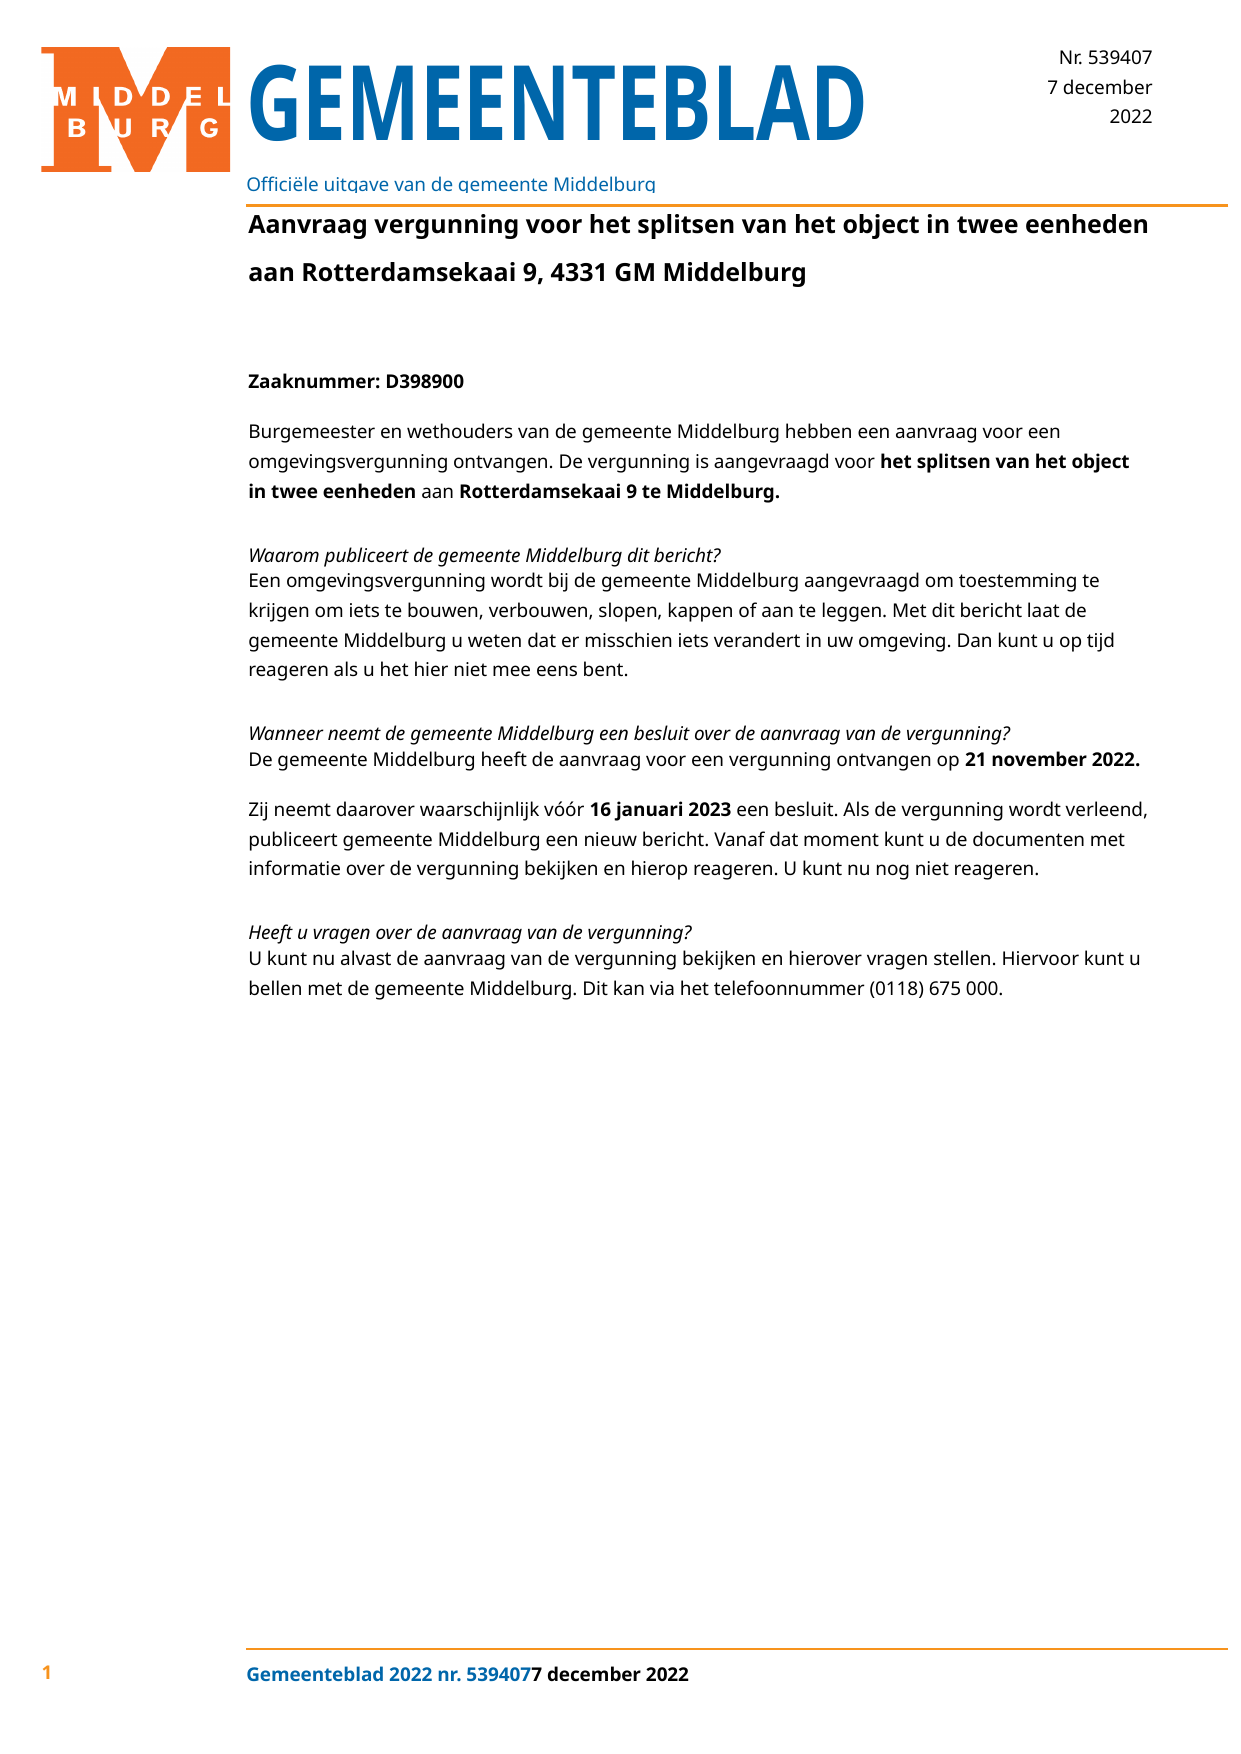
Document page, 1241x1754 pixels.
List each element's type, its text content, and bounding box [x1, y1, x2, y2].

text Wanneer neemt de gemeente Middelburg een besluit over de aanvraag van de vergunning? [248, 720, 1152, 746]
text Zij neemt daarover waarschijnlijk vóór 16 januari 2023 een besluit. Als de vergunning wordt verleend, publiceert gemeente Middelburg een nieuw bericht. Vanaf dat moment kunt u de documenten met informatie over de vergunning bekijken en hierop reageren. U kunt nu nog niet reageren. [248, 796, 1152, 881]
text De gemeente Middelburg heeft de aanvraag voor een vergunning ontvangen op 21 november 2022. [248, 746, 1152, 772]
text Aanvraag vergunning voor het splitsen van het object in twee eenheden aan Rotterdamsekaai 9, 4331 GM Middelburg [248, 207, 1152, 288]
picture [41, 47, 231, 172]
text Zaaknummer: D398900 [248, 368, 1152, 394]
text Burgemeester en wethouders van de gemeente Middelburg hebben een aanvraag voor een omgevingsvergunning ontvangen. De vergunning is aangevraagd voor het splitsen van het object in twee eenheden aan Rotterdamsekaai 9 te Middelburg. [248, 419, 1152, 504]
text Een omgevingsvergunning wordt bij de gemeente Middelburg aangevraagd om toestemming te krijgen om iets te bouwen, verbouwen, slopen, kappen of aan te leggen. Met dit bericht laat de gemeente Middelburg u weten dat er misschien iets verandert in uw omgeving. Dan kunt u op tijd reageren als u het hier niet mee eens bent. [248, 568, 1152, 682]
text Waarom publiceert de gemeente Middelburg dit bericht? [248, 542, 1152, 568]
text U kunt nu alvast de aanvraag van de vergunning bekijken en hierover vragen stellen. Hiervoor kunt u bellen met de gemeente Middelburg. Dit kan via het telefoonnummer (0118) 675 000. [248, 945, 1152, 1001]
text Heeft u vragen over de aanvraag van de vergunning? [248, 919, 1152, 945]
